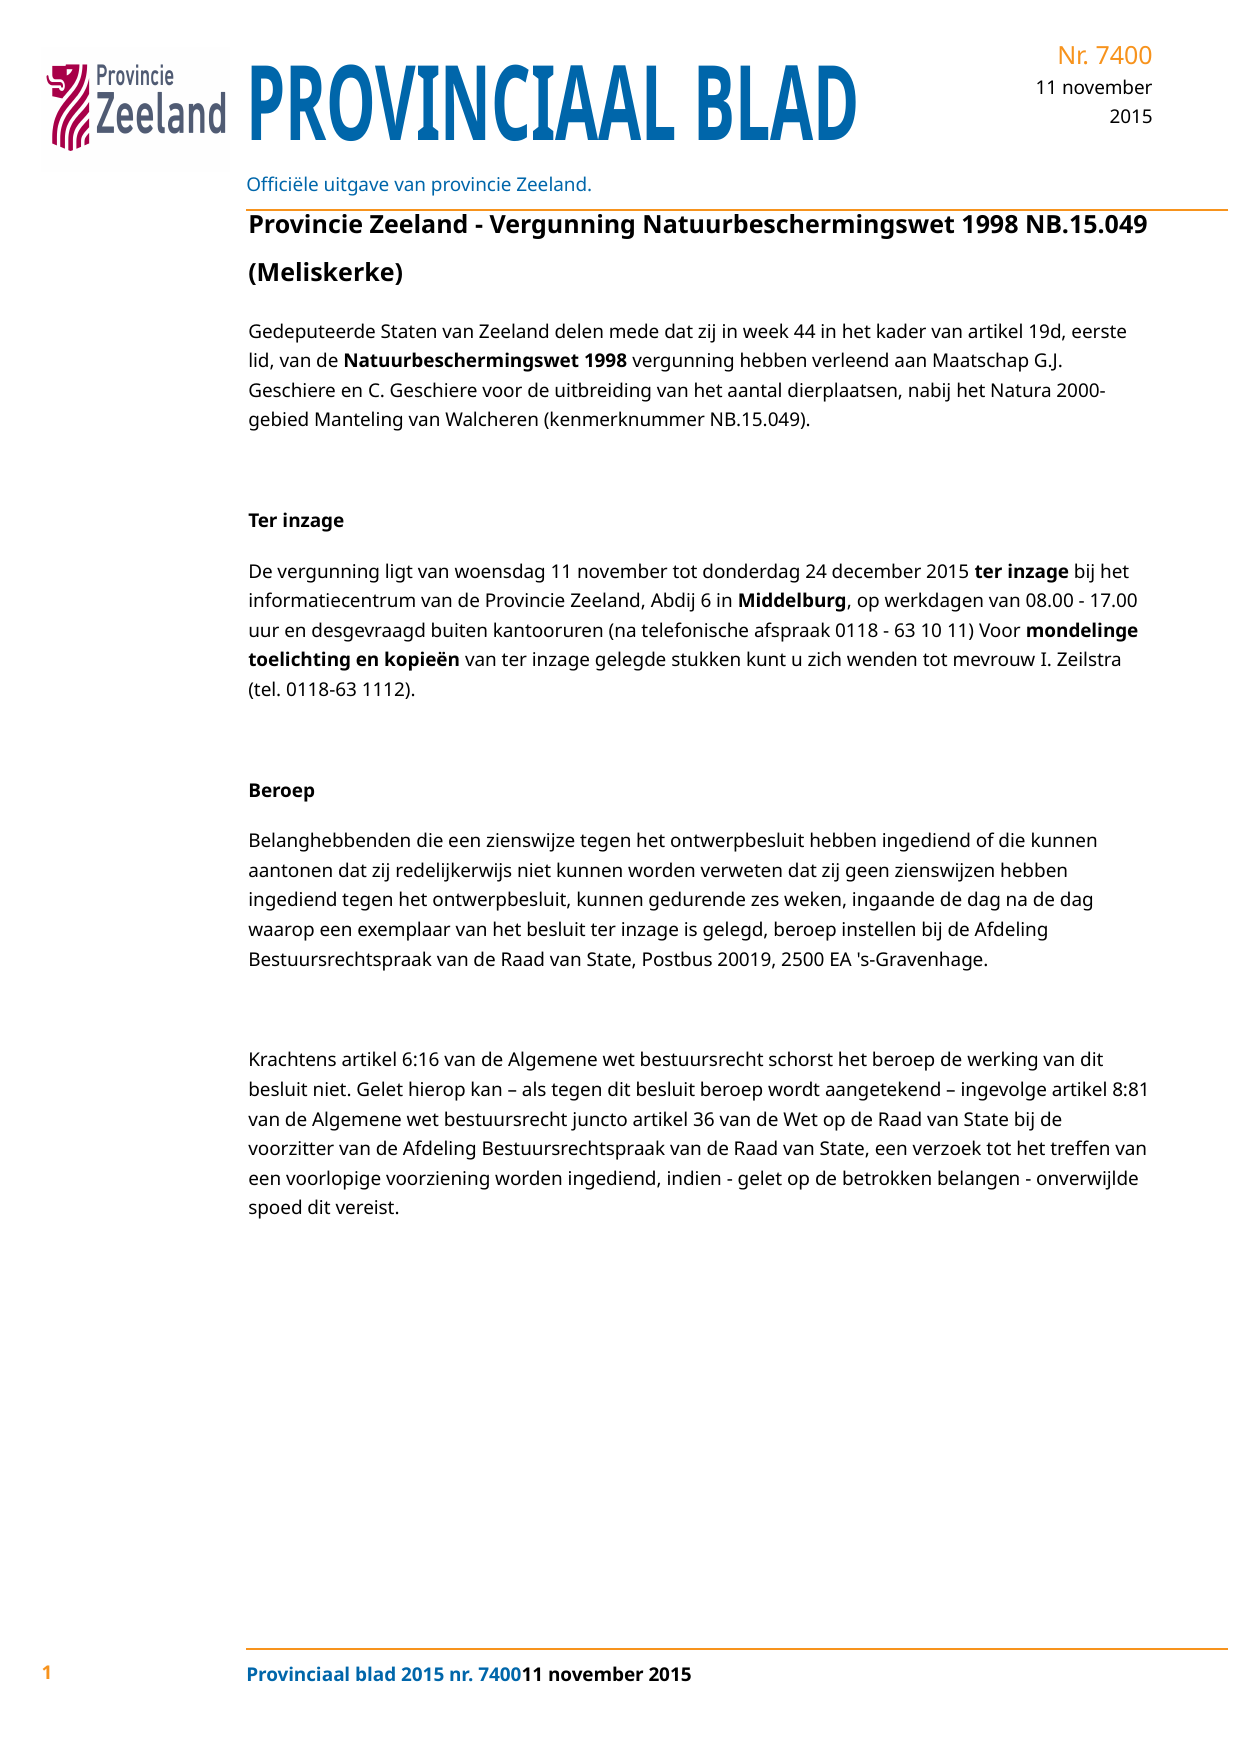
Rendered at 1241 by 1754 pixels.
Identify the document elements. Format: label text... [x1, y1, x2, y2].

text Gedeputeerde Staten van Zeeland delen mede dat zij in week 44 in het kader van artikel 19d, eerste lid, van de Natuurbeschermingswet 1998 vergunning hebben verleend aan Maatschap G.J. Geschiere en C. Geschiere voor de uitbreiding van het aantal dierplaatsen, nabij het Natura 2000-gebied Manteling van Walcheren (kenmerknummer NB.15.049). [248, 318, 1152, 432]
text Beroep [248, 777, 1152, 803]
text Ter inzage [248, 507, 1152, 533]
text Belanghebbenden die een zienswijze tegen het ontwerpbesluit hebben ingediend of die kunnen aantonen dat zij redelijkerwijs niet kunnen worden verweten dat zij geen zienswijzen hebben ingediend tegen het ontwerpbesluit, kunnen gedurende zes weken, ingaande de dag na de dag waarop een exemplaar van het besluit ter inzage is gelegd, beroep instellen bij de Afdeling Bestuursrechtspraak van de Raad van State, Postbus 20019, 2500 EA 's-Gravenhage. [248, 827, 1152, 972]
text Krachtens artikel 6:16 van de Algemene wet bestuursrecht schorst het beroep de werking van dit besluit niet. Gelet hierop kan – als tegen dit besluit beroep wordt aangetekend – ingevolge artikel 8:81 van de Algemene wet bestuursrecht juncto artikel 36 van de Wet op de Raad van State bij de voorzitter van de Afdeling Bestuursrechtspraak van de Raad van State, een verzoek tot het treffen van een voorlopige voorziening worden ingediend, indien - gelet op de betrokken belangen - onverwijlde spoed dit vereist. [248, 1047, 1152, 1220]
picture [41, 47, 231, 172]
text De vergunning ligt van woensdag 11 november tot donderdag 24 december 2015 ter inzage bij het informatiecentrum van de Provincie Zeeland, Abdij 6 in Middelburg, op werkdagen van 08.00 - 17.00 uur en desgevraagd buiten kantooruren (na telefonische afspraak 0118 - 63 10 11) Voor mondelinge toelichting en kopieën van ter inzage gelegde stukken kunt u zich wenden tot mevrouw I. Zeilstra (tel. 0118-63 1112). [248, 558, 1152, 702]
text Provincie Zeeland - Vergunning Natuurbeschermingswet 1998 NB.15.049 (Meliskerke) [248, 211, 1152, 288]
